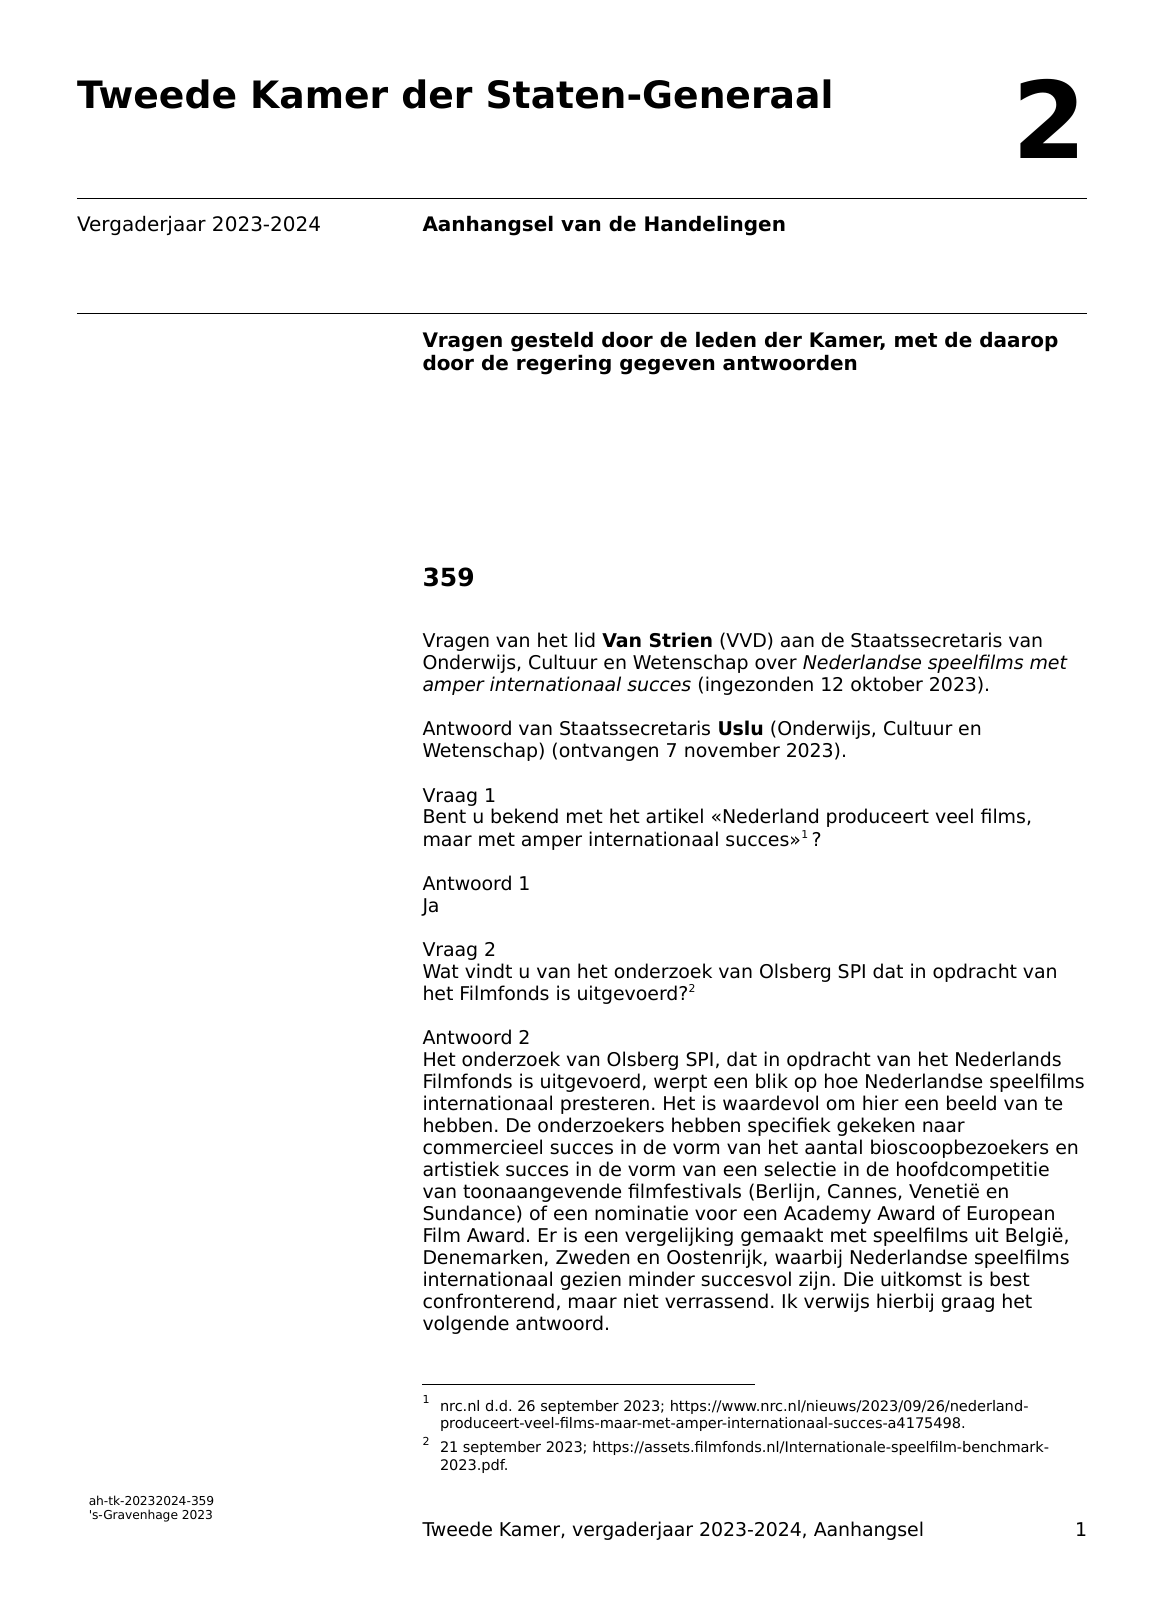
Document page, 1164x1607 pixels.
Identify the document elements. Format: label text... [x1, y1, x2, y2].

text 21 september 2023; https://assets.filmfonds.nl/Internationale-speelfilm-benchmark-2023.pdf. [422, 1435, 1087, 1474]
text Antwoord van Staatssecretaris Uslu (Onderwijs, Cultuur en Wetenschap) (ontvangen 7 november 2023). [422, 718, 1087, 762]
table_cell Vergaderjaar 2023-2024 [77, 199, 422, 313]
table_header 2 [886, 59, 1087, 198]
text Antwoord 2 [422, 1027, 1087, 1049]
text nrc.nl d.d. 26 september 2023; https://www.nrc.nl/nieuws/2023/09/26/nederland-produceert-veel-films-maar-met-amper-internationaal-succes-a4175498. [422, 1393, 1087, 1432]
table_cell [77, 314, 422, 375]
text Vragen van het lid Van Strien (VVD) aan de Staatssecretaris van Onderwijs, Cultuur en Wetenschap over Nederlandse speelfilms met amper internationaal succes (ingezonden 12 oktober 2023). [422, 630, 1087, 696]
text Ja [422, 894, 1087, 917]
text Wat vindt u van het onderzoek van Olsberg SPI dat in opdracht van het Filmfonds is uitgevoerd? [422, 961, 1087, 1005]
text Antwoord 1 [422, 873, 1087, 894]
text 359 [422, 563, 1087, 592]
text ah-tk-20232024-359 [88, 1494, 323, 1508]
text 's-Gravenhage 2023 [88, 1508, 323, 1522]
text Bent u bekend met het artikel «Nederland produceert veel films, maar met amper internationaal succes»? [422, 806, 1087, 850]
text Vraag 2 [422, 939, 1087, 961]
text Vraag 1 [422, 784, 1087, 806]
table_header Tweede Kamer der Staten-Generaal [77, 59, 886, 198]
table_cell Vragen gesteld door de leden der Kamer, met de daarop door de regering gegeven antwoorden [422, 314, 1087, 375]
text Het onderzoek van Olsberg SPI, dat in opdracht van het Nederlands Filmfonds is uitgevoerd, werpt een blik op hoe Nederlandse speelfilms internationaal presteren. Het is waardevol om hier een beeld van te hebben. De onderzoekers hebben specifiek gekeken naar commercieel succes in de vorm van het aantal bioscoopbezoekers en artistiek succes in de vorm van een selectie in de hoofdcompetitie van toonaangevende filmfestivals (Berlijn, Cannes, Venetië en Sundance) of een nominatie voor een Academy Award of European Film Award. Er is een vergelijking gemaakt met speelfilms uit België, Denemarken, Zweden en Oostenrijk, waarbij Nederlandse speelfilms internationaal gezien minder succesvol zijn. Die uitkomst is best confronterend, maar niet verrassend. Ik verwijs hierbij graag het volgende antwoord. [422, 1049, 1087, 1334]
table_cell Aanhangsel van de Handelingen [422, 199, 1087, 313]
